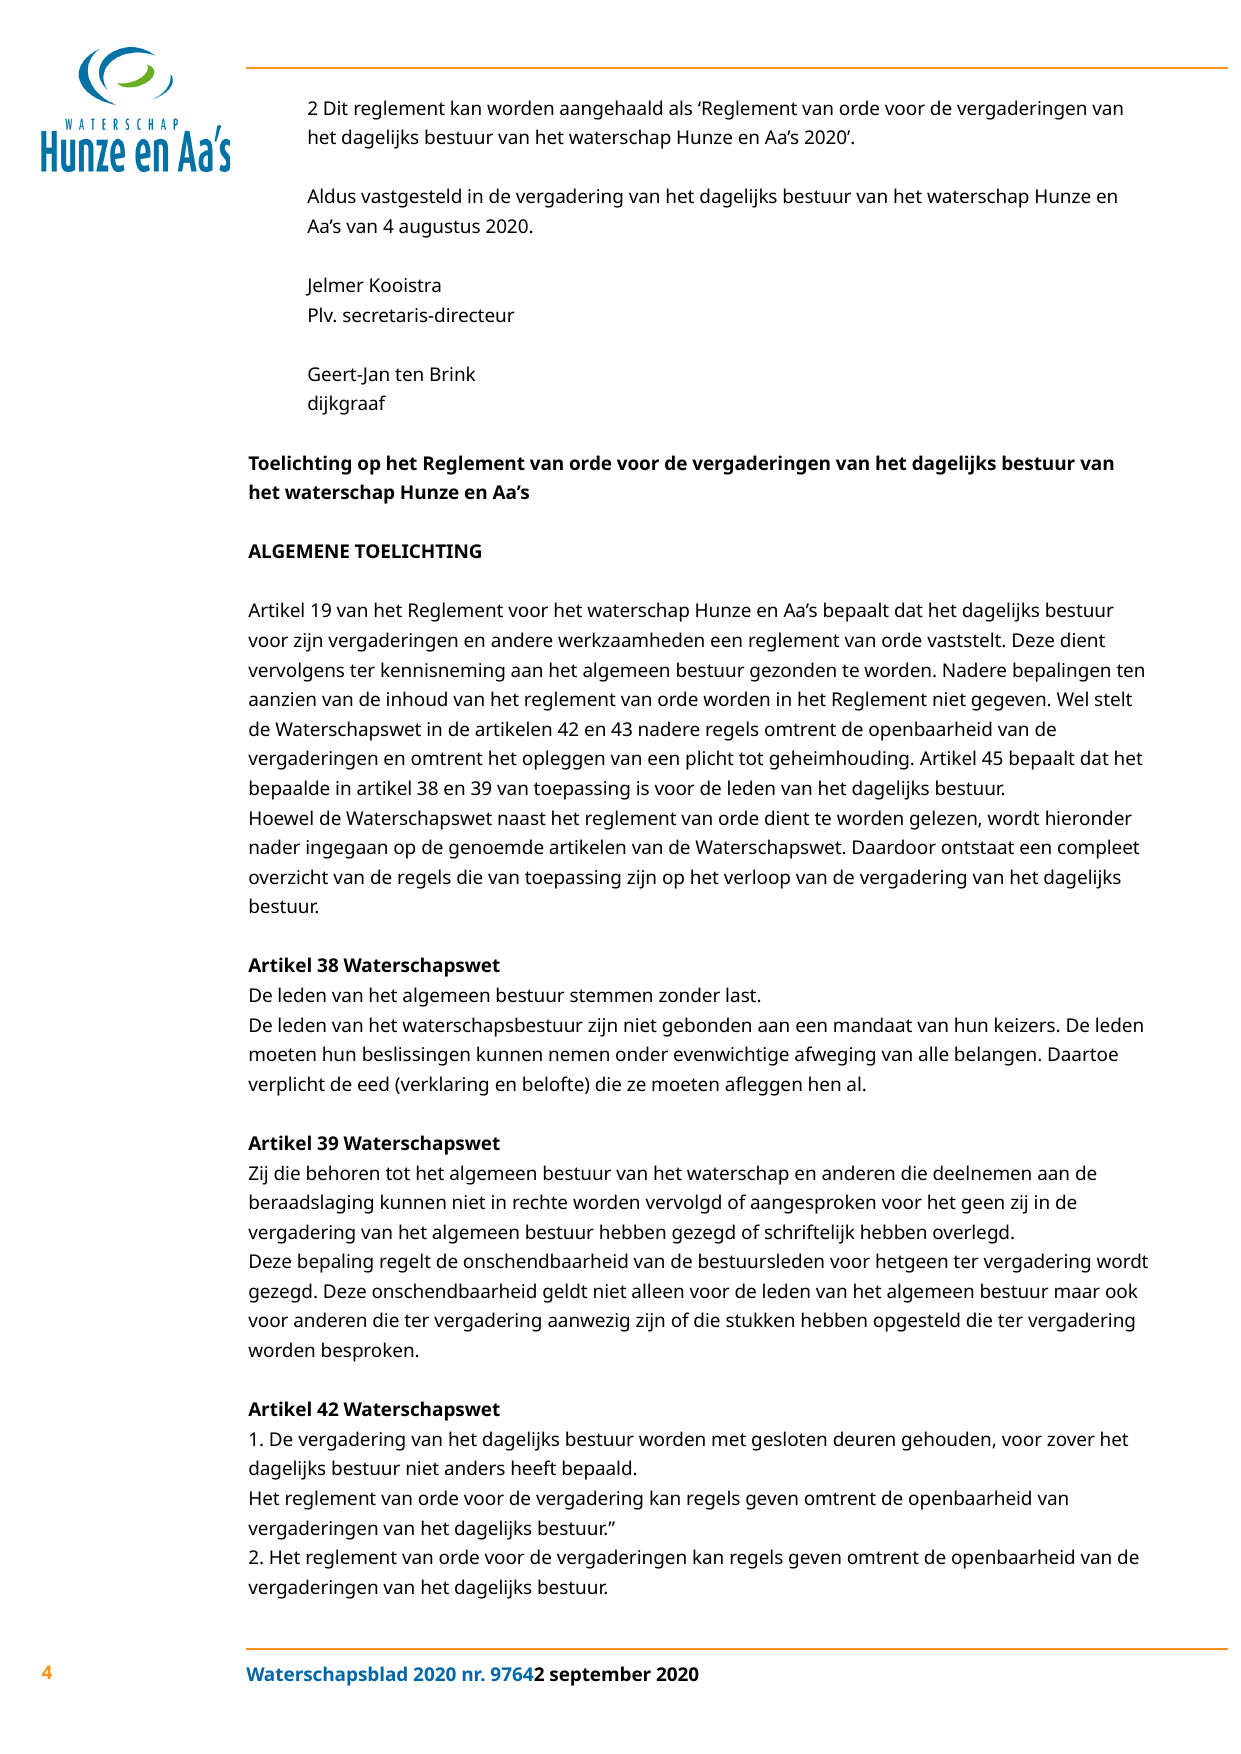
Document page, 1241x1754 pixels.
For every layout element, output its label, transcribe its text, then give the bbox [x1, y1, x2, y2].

picture [226, 145, 231, 156]
list dijkgraaf [248, 391, 1152, 416]
text Zij die behoren tot het algemeen bestuur van het waterschap en anderen die deelnemen aan de beraadslaging kunnen niet in rechte worden vervolgd of aangesproken voor het geen zij in de vergadering van het algemeen bestuur hebben gezegd of schriftelijk hebben overlegd. [248, 1160, 1152, 1245]
text Artikel 38 Waterschapswet [248, 953, 1152, 978]
text 2. Het reglement van orde voor de vergaderingen kan regels geven omtrent de openbaarheid van de vergaderingen van het dagelijks bestuur. [248, 1544, 1152, 1600]
text Artikel 39 Waterschapswet [248, 1130, 1152, 1156]
list 2 Dit reglement kan worden aangehaald als ‘Reglement van orde voor de vergaderingen van het dagelijks bestuur van het waterschap Hunze en Aa’s 2020’. [248, 95, 1152, 150]
picture [183, 163, 191, 172]
text Artikel 42 Waterschapswet [248, 1396, 1152, 1422]
text Artikel 19 van het Reglement voor het waterschap Hunze en Aa’s bepaalt dat het dagelijks bestuur voor zijn vergaderingen en andere werkzaamheden een reglement van orde vaststelt. Deze dient vervolgens ter kennisneming aan het algemeen bestuur gezonden te worden. Nadere bepalingen ten aanzien van de inhoud van het reglement van orde worden in het Reglement niet gegeven. Wel stelt de Waterschapswet in de artikelen 42 en 43 nadere regels omtrent de openbaarheid van de vergaderingen en omtrent het opleggen van een plicht tot geheimhouding. Artikel 45 bepaalt dat het bepaalde in artikel 38 en 39 van toepassing is voor de leden van het dagelijks bestuur. [248, 598, 1152, 801]
text Deze bepaling regelt de onschendbaarheid van de bestuursleden voor hetgeen ter vergadering wordt gezegd. Deze onschendbaarheid geldt niet alleen voor de leden van het algemeen bestuur maar ook voor anderen die ter vergadering aanwezig zijn of die stukken hebben opgesteld die ter vergadering worden besproken. [248, 1248, 1152, 1363]
picture [41, 47, 231, 172]
text Toelichting op het Reglement van orde voor de vergaderingen van het dagelijks bestuur van het waterschap Hunze en Aa’s [248, 450, 1152, 505]
text Het reglement van orde voor de vergadering kan regels geven omtrent de openbaarheid van vergaderingen van het dagelijks bestuur.” [248, 1485, 1152, 1541]
text ALGEMENE TOELICHTING [248, 538, 1152, 564]
list Geert-Jan ten Brink [248, 361, 1152, 387]
list Aldus vastgesteld in de vergadering van het dagelijks bestuur van het waterschap Hunze en Aa’s van 4 augustus 2020. [248, 183, 1152, 239]
list Jelmer Kooistra [248, 272, 1152, 298]
text De leden van het waterschapsbestuur zijn niet gebonden aan een mandaat van hun keizers. De leden moeten hun beslissingen kunnen nemen onder evenwichtige afweging van alle belangen. Daartoe verplicht de eed (verklaring en belofte) die ze moeten afleggen hen al. [248, 1012, 1152, 1097]
list Plv. secretaris-directeur [248, 302, 1152, 328]
text 1. De vergadering van het dagelijks bestuur worden met gesloten deuren gehouden, voor zover het dagelijks bestuur niet anders heeft bepaald. [248, 1426, 1152, 1481]
text De leden van het algemeen bestuur stemmen zonder last. [248, 982, 1152, 1008]
text Hoewel de Waterschapswet naast het reglement van orde dient te worden gelezen, wordt hieronder nader ingegaan op de genoemde artikelen van de Waterschapswet. Daardoor ontstaat een compleet overzicht van de regels die van toepassing zijn op het verloop van de vergadering van het dagelijks bestuur. [248, 805, 1152, 919]
picture [47, 154, 51, 172]
